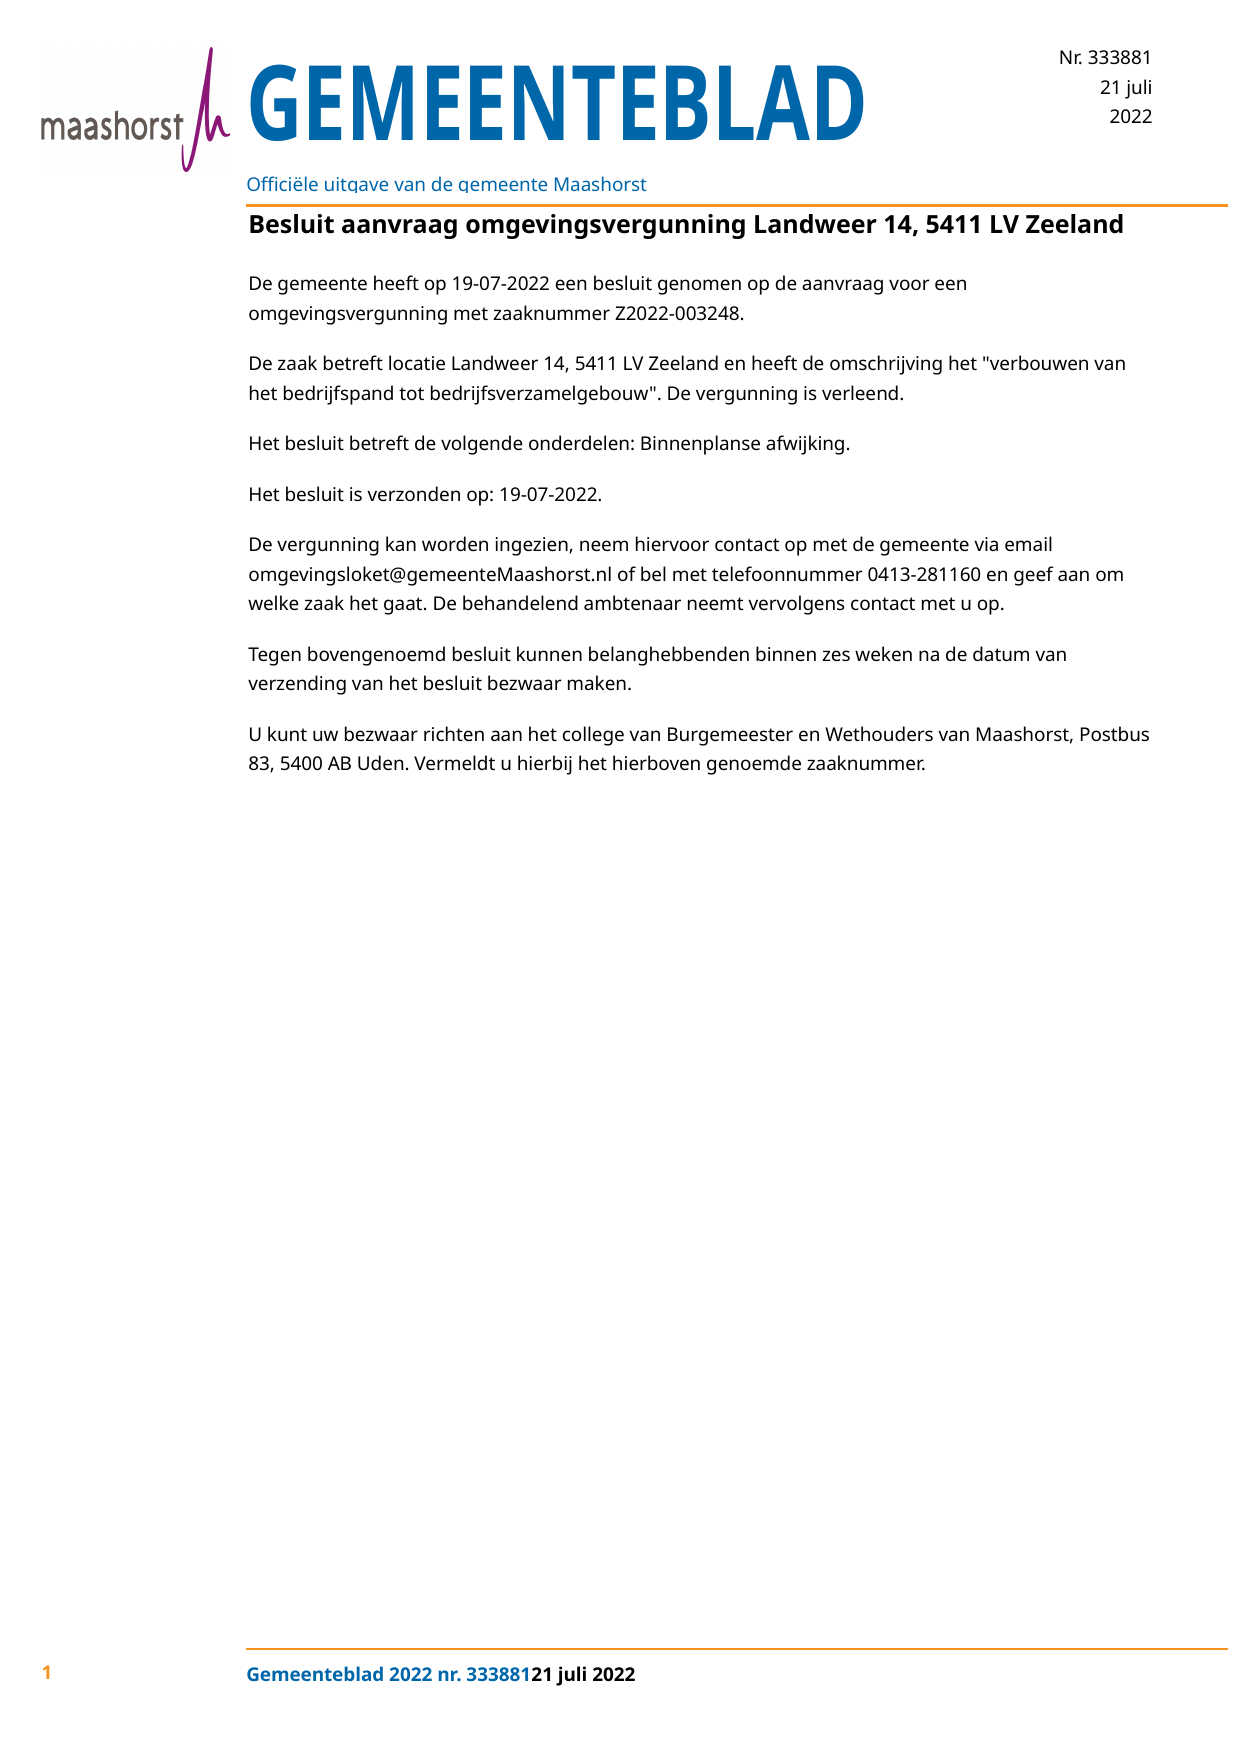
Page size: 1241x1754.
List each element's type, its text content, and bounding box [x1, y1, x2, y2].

text Het besluit is verzonden op: 19-07-2022. [248, 481, 1152, 506]
text Het besluit betreft de volgende onderdelen: Binnenplanse afwijking. [248, 430, 1152, 456]
picture [41, 47, 231, 172]
text De gemeente heeft op 19-07-2022 een besluit genomen op de aanvraag voor een omgevingsvergunning met zaaknummer Z2022-003248. [248, 270, 1152, 326]
text U kunt uw bezwaar richten aan het college van Burgemeester en Wethouders van Maashorst, Postbus 83, 5400 AB Uden. Vermeldt u hierbij het hierboven genoemde zaaknummer. [248, 721, 1152, 776]
text De vergunning kan worden ingezien, neem hiervoor contact op met de gemeente via email omgevingsloket@gemeenteMaashorst.nl of bel met telefoonnummer 0413-281160 en geef aan om welke zaak het gaat. De behandelend ambtenaar neemt vervolgens contact met u op. [248, 531, 1152, 616]
text De zaak betreft locatie Landweer 14, 5411 LV Zeeland en heeft de omschrijving het "verbouwen van het bedrijfspand tot bedrijfsverzamelgebouw". De vergunning is verleend. [248, 350, 1152, 406]
text Besluit aanvraag omgevingsvergunning Landweer 14, 5411 LV Zeeland [248, 207, 1152, 241]
text Tegen bovengenoemd besluit kunnen belanghebbenden binnen zes weken na de datum van verzending van het besluit bezwaar maken. [248, 641, 1152, 696]
